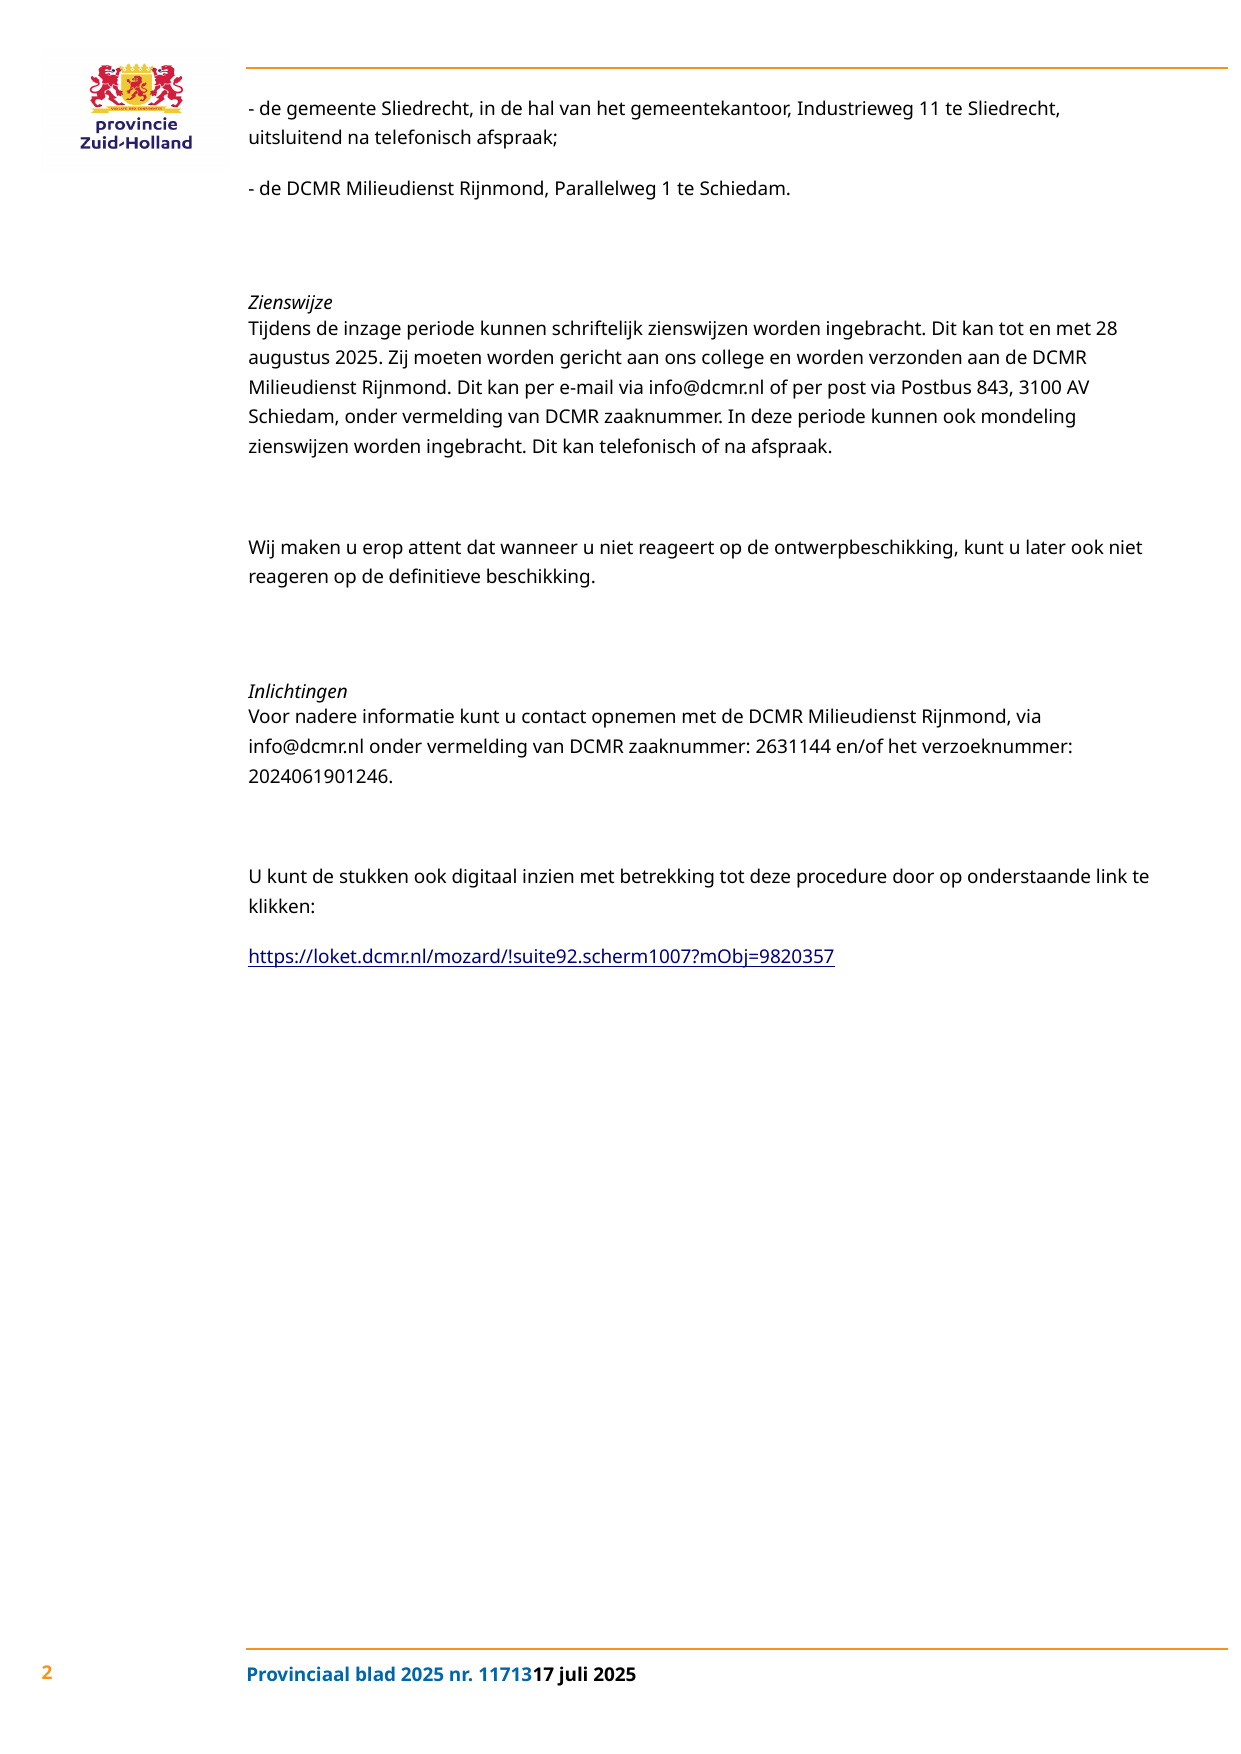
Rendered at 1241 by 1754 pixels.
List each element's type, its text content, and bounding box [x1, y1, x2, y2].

text U kunt de stukken ook digitaal inzien met betrekking tot deze procedure door op onderstaande link te klikken: [248, 864, 1152, 919]
text - de DCMR Milieudienst Rijnmond, Parallelweg 1 te Schiedam. [248, 175, 1152, 201]
text - de gemeente Sliedrecht, in de hal van het gemeentekantoor, Industrieweg 11 te Sliedrecht, uitsluitend na telefonisch afspraak; [248, 95, 1152, 150]
text Tijdens de inzage periode kunnen schriftelijk zienswijzen worden ingebracht. Dit kan tot en met 28 augustus 2025. Zij moeten worden gericht aan ons college en worden verzonden aan de DCMR Milieudienst Rijnmond. Dit kan per e-mail via info@dcmr.nl of per post via Postbus 843, 3100 AV Schiedam, onder vermelding van DCMR zaaknummer. In deze periode kunnen ook mondeling zienswijzen worden ingebracht. Dit kan telefonisch of na afspraak. [248, 315, 1152, 459]
text Voor nadere informatie kunt u contact opnemen met de DCMR Milieudienst Rijnmond, via info@dcmr.nl onder vermelding van DCMR zaaknummer: 2631144 en/of het verzoeknummer: 2024061901246. [248, 704, 1152, 789]
text Wij maken u erop attent dat wanneer u niet reageert op de ontwerpbeschikking, kunt u later ook niet reageren op de definitieve beschikking. [248, 534, 1152, 589]
picture [41, 47, 231, 172]
text Zienswijze [248, 289, 1152, 315]
text Inlichtingen [248, 678, 1152, 704]
text https://loket.dcmr.nl/mozard/!suite92.scherm1007?mObj=9820357 [248, 944, 1152, 969]
